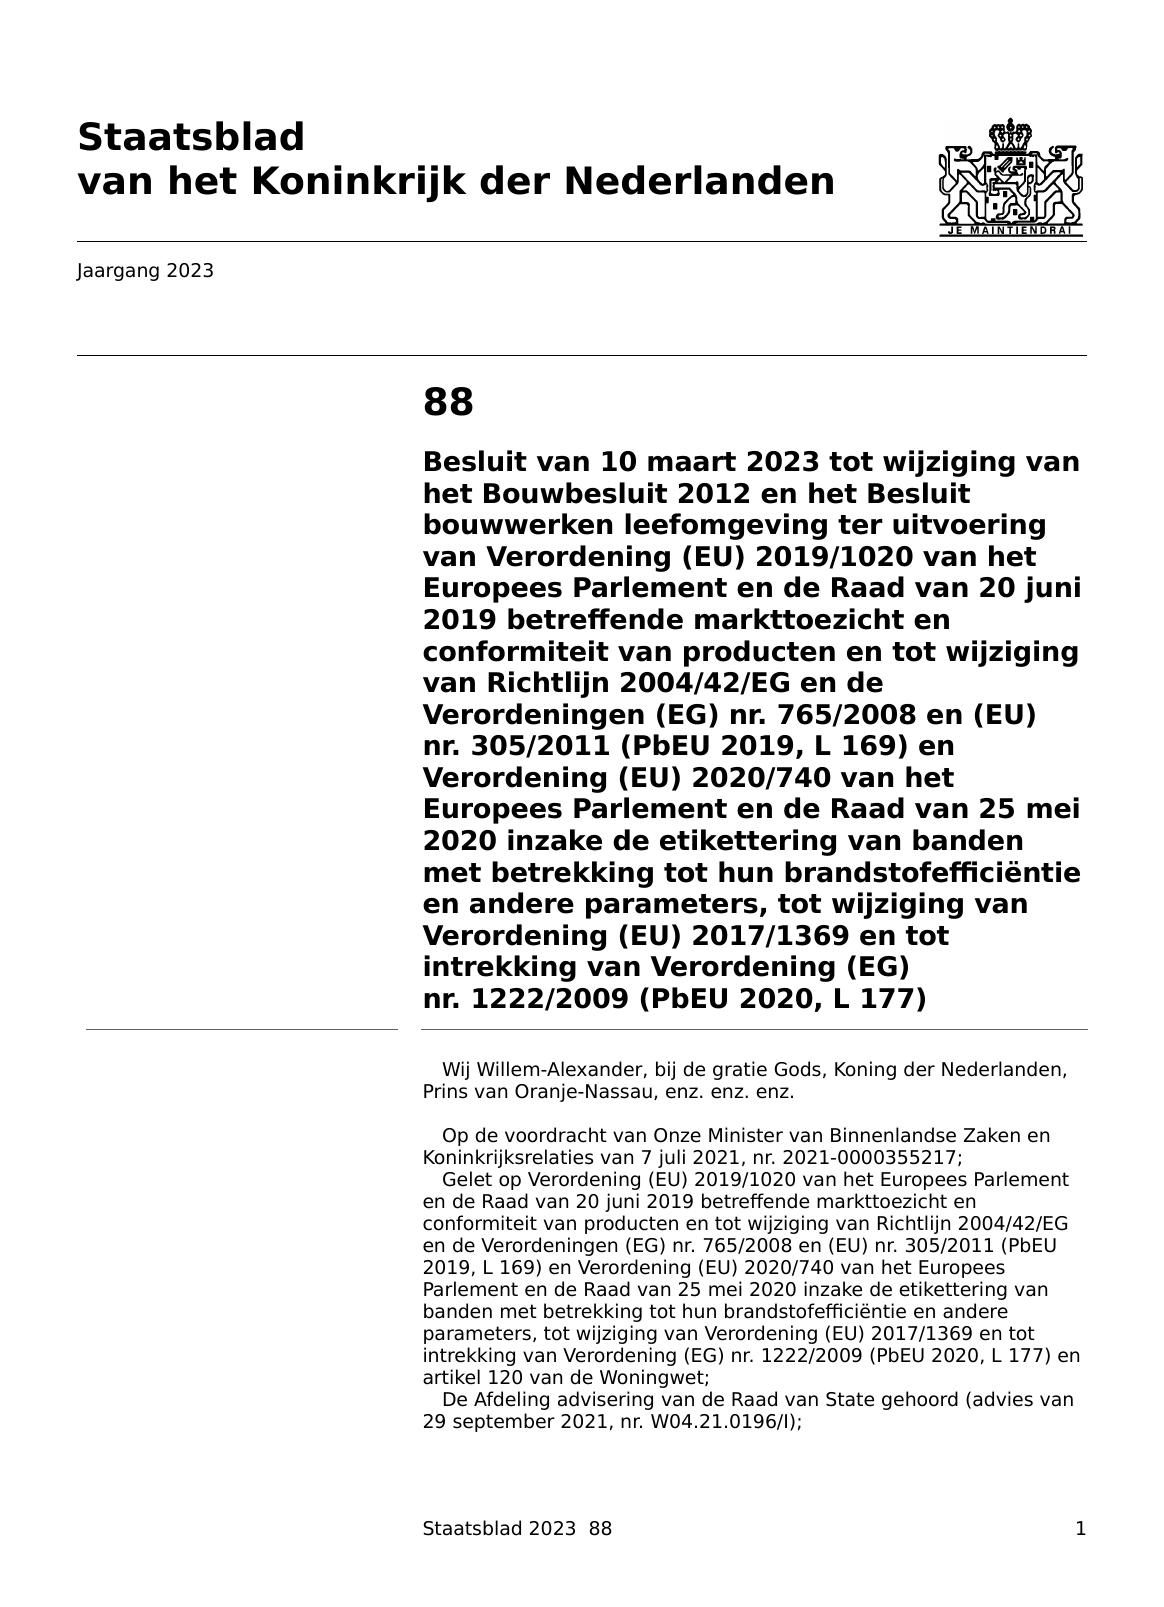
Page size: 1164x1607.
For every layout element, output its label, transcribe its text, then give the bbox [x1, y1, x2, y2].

table_cell Jaargang 2023 [77, 242, 1087, 355]
text Wij Willem-Alexander, bij de gratie Gods, Koning der Nederlanden, Prins van Oranje-Nassau, enz. enz. enz. [422, 1059, 1087, 1103]
text Besluit van 10 maart 2023 tot wijziging van het Bouwbesluit 2012 en het Besluit bouwwerken leefomgeving ter uitvoering van Verordening (EU) 2019/1020 van het Europees Parlement en de Raad van 20 juni 2019 betreffende markttoezicht en conformiteit van producten en tot wijziging van Richtlijn 2004/42/EG en de Verordeningen (EG) nr. 765/2008 en (EU) nr. 305/2011 (PbEU 2019, L 169) en Verordening (EU) 2020/740 van het Europees Parlement en de Raad van 25 mei 2020 inzake de etikettering van banden met betrekking tot hun brandstofefficiëntie en andere parameters, tot wijziging van Verordening (EU) 2017/1369 en tot intrekking van Verordening (EG) nr. 1222/2009 (PbEU 2020, L 177) [422, 447, 1087, 1015]
text Gelet op Verordening (EU) 2019/1020 van het Europees Parlement en de Raad van 20 juni 2019 betreffende markttoezicht en conformiteit van producten en tot wijziging van Richtlijn 2004/42/EG en de Verordeningen (EG) nr. 765/2008 en (EU) nr. 305/2011 (PbEU 2019, L 169) en Verordening (EU) 2020/740 van het Europees Parlement en de Raad van 25 mei 2020 inzake de etikettering van banden met betrekking tot hun brandstofefficiëntie en andere parameters, tot wijziging van Verordening (EU) 2017/1369 en tot intrekking van Verordening (EG) nr. 1222/2009 (PbEU 2020, L 177) en artikel 120 van de Woningwet; [422, 1169, 1087, 1389]
text De Afdeling advisering van de Raad van State gehoord (advies van 29 september 2021, nr. W04.21.0196/I); [422, 1389, 1087, 1433]
table_header Staatsblad van het Koninkrijk der Nederlanden [77, 100, 886, 241]
text Op de voordracht van Onze Minister van Binnenlandse Zaken en Koninkrijksrelaties van 7 juli 2021, nr. 2021-0000355217; [422, 1125, 1087, 1169]
picture [936, 115, 1087, 240]
table_header [886, 100, 1087, 241]
subtitle 88 [422, 381, 1087, 424]
